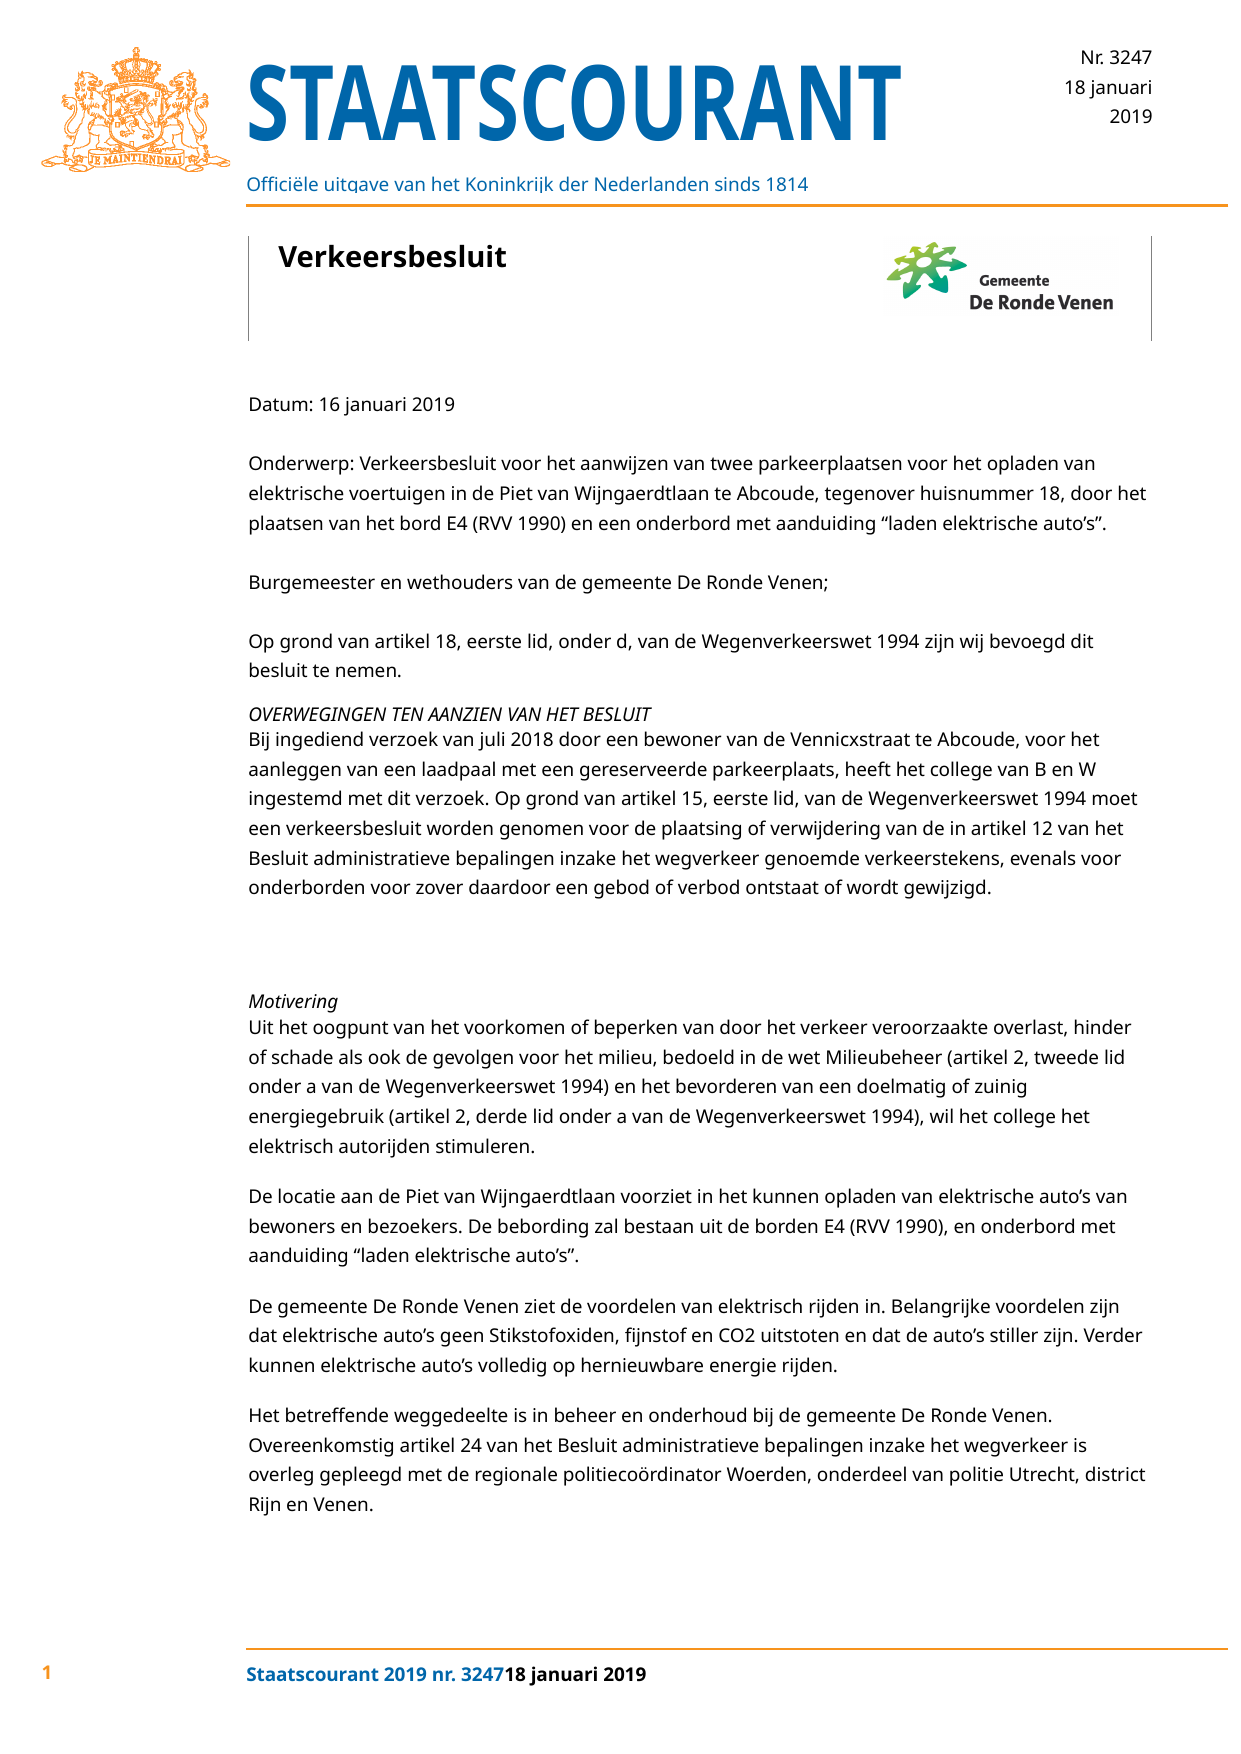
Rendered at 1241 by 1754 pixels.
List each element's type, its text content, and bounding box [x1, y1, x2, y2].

text De locatie aan de Piet van Wijngaerdtlaan voorziet in het kunnen opladen van elektrische auto’s van bewoners en bezoekers. De bebording zal bestaan uit de borden E4 (RVV 1990), en onderbord met aanduiding “laden elektrische auto’s”. [248, 1183, 1152, 1268]
text Het betreffende weggedeelte is in beheer en onderhoud bij de gemeente De Ronde Venen. Overeenkomstig artikel 24 van het Besluit administratieve bepalingen inzake het wegverkeer is overleg gepleegd met de regionale politiecoördinator Woerden, onderdeel van politie Utrecht, district Rijn en Venen. [248, 1402, 1152, 1517]
text Motivering [248, 989, 1152, 1014]
text Op grond van artikel 18, eerste lid, onder d, van de Wegenverkeerswet 1994 zijn wij bevoegd dit besluit te nemen. [248, 628, 1152, 683]
table_header [850, 236, 1151, 341]
table_header Verkeersbesluit [249, 236, 850, 341]
text Bij ingediend verzoek van juli 2018 door een bewoner van de Vennicxstraat te Abcoude, voor het aanleggen van een laadpaal met een gereserveerde parkeerplaats, heeft het college van B en W ingestemd met dit verzoek. Op grond van artikel 15, eerste lid, van de Wegenverkeerswet 1994 moet een verkeersbesluit worden genomen voor de plaatsing of verwijdering van de in artikel 12 van het Besluit administratieve bepalingen inzake het wegverkeer genoemde verkeerstekens, evenals voor onderborden voor zover daardoor een gebod of verbod ontstaat of wordt gewijzigd. [248, 726, 1152, 900]
text Burgemeester en wethouders van de gemeente De Ronde Venen; [248, 569, 1152, 594]
text OVERWEGINGEN TEN AANZIEN VAN HET BESLUIT [248, 701, 1152, 726]
picture [882, 236, 1119, 316]
text Datum: 16 januari 2019 [248, 391, 1152, 417]
picture [41, 47, 231, 172]
text De gemeente De Ronde Venen ziet de voordelen van elektrisch rijden in. Belangrijke voordelen zijn dat elektrische auto’s geen Stikstofoxiden, fijnstof en CO2 uitstoten en dat de auto’s stiller zijn. Verder kunnen elektrische auto’s volledig op hernieuwbare energie rijden. [248, 1293, 1152, 1378]
text Uit het oogpunt van het voorkomen of beperken van door het verkeer veroorzaakte overlast, hinder of schade als ook de gevolgen voor het milieu, bedoeld in de wet Milieubeheer (artikel 2, tweede lid onder a van de Wegenverkeerswet 1994) en het bevorderen van een doelmatig of zuinig energiegebruik (artikel 2, derde lid onder a van de Wegenverkeerswet 1994), wil het college het elektrisch autorijden stimuleren. [248, 1014, 1152, 1158]
text Onderwerp: Verkeersbesluit voor het aanwijzen van twee parkeerplaatsen voor het opladen van elektrische voertuigen in de Piet van Wijngaerdtlaan te Abcoude, tegenover huisnummer 18, door het plaatsen van het bord E4 (RVV 1990) en een onderbord met aanduiding “laden elektrische auto’s”. [248, 451, 1152, 535]
